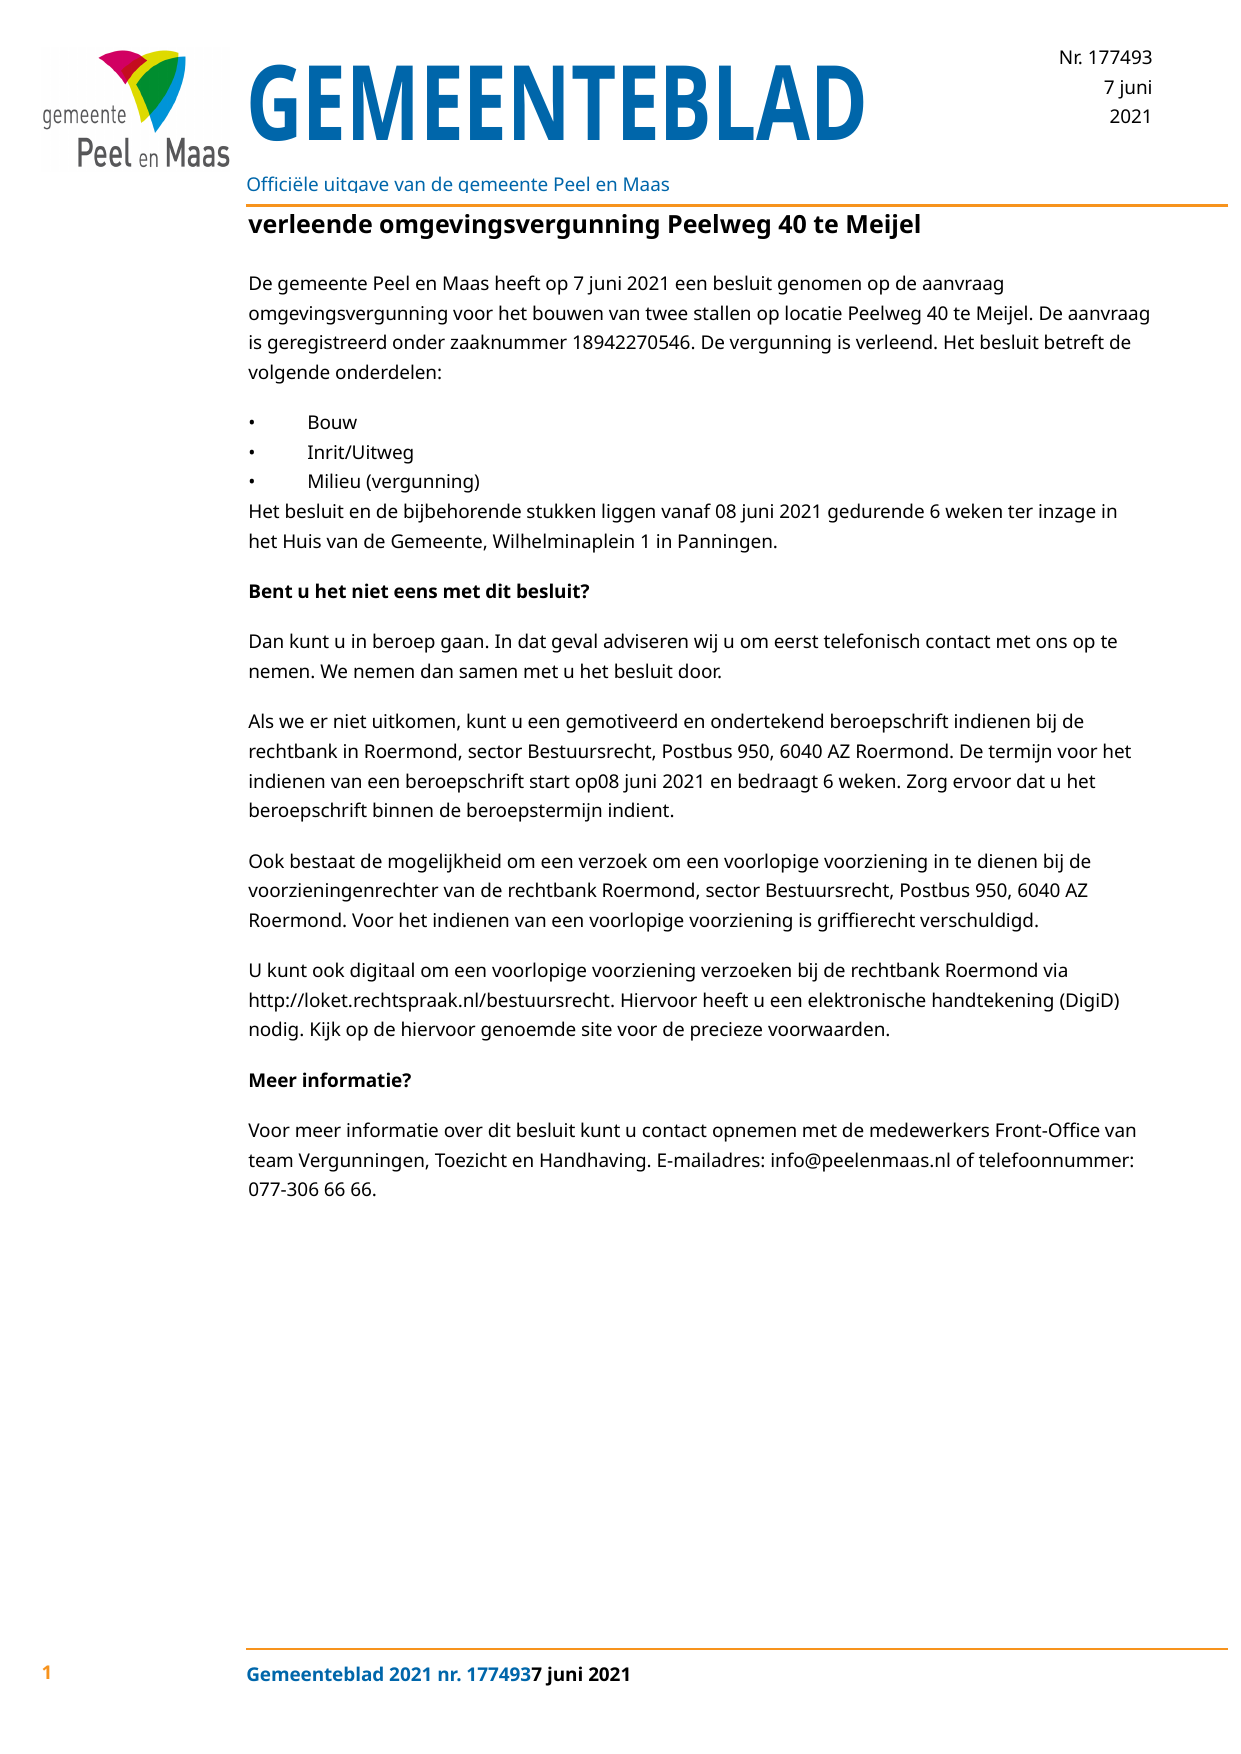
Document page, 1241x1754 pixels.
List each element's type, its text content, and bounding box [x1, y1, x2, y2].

text Dan kunt u in beroep gaan. In dat geval adviseren wij u om eerst telefonisch contact met ons op te nemen. We nemen dan samen met u het besluit door. [248, 629, 1152, 684]
text De gemeente Peel en Maas heeft op 7 juni 2021 een besluit genomen op de aanvraag omgevingsvergunning voor het bouwen van twee stallen op locatie Peelweg 40 te Meijel. De aanvraag is geregistreerd onder zaaknummer 18942270546. De vergunning is verleend. Het besluit betreft de volgende onderdelen: [248, 270, 1152, 385]
list Milieu (vergunning) [248, 469, 1152, 494]
text U kunt ook digitaal om een voorlopige voorziening verzoeken bij de rechtbank Roermond via http://loket.rechtspraak.nl/bestuursrecht. Hiervoor heeft u een elektronische handtekening (DigiD) nodig. Kijk op de hiervoor genoemde site voor de precieze voorwaarden. [248, 957, 1152, 1042]
text Ook bestaat de mogelijkheid om een verzoek om een voorlopige voorziening in te dienen bij de voorzieningenrechter van de rechtbank Roermond, sector Bestuursrecht, Postbus 950, 6040 AZ Roermond. Voor het indienen van een voorlopige voorziening is griffierecht verschuldigd. [248, 848, 1152, 933]
text verleende omgevingsvergunning Peelweg 40 te Meijel [248, 207, 1152, 241]
text Voor meer informatie over dit besluit kunt u contact opnemen met de medewerkers Front-Office van team Vergunningen, Toezicht en Handhaving. E-mailadres: info@peelenmaas.nl of telefoonnummer: 077-306 66 66. [248, 1117, 1152, 1202]
text Het besluit en de bijbehorende stukken liggen vanaf 08 juni 2021 gedurende 6 weken ter inzage in het Huis van de Gemeente, Wilhelminaplein 1 in Panningen. [248, 498, 1152, 553]
picture [41, 47, 231, 172]
text Meer informatie? [248, 1067, 1152, 1093]
text Bent u het niet eens met dit besluit? [248, 578, 1152, 604]
list Bouw [248, 409, 1152, 435]
text Als we er niet uitkomen, kunt u een gemotiveerd en ondertekend beroepschrift indienen bij de rechtbank in Roermond, sector Bestuursrecht, Postbus 950, 6040 AZ Roermond. De termijn voor het indienen van een beroepschrift start op08 juni 2021 en bedraagt 6 weken. Zorg ervoor dat u het beroepschrift binnen de beroepstermijn indient. [248, 709, 1152, 823]
list Inrit/Uitweg [248, 439, 1152, 465]
